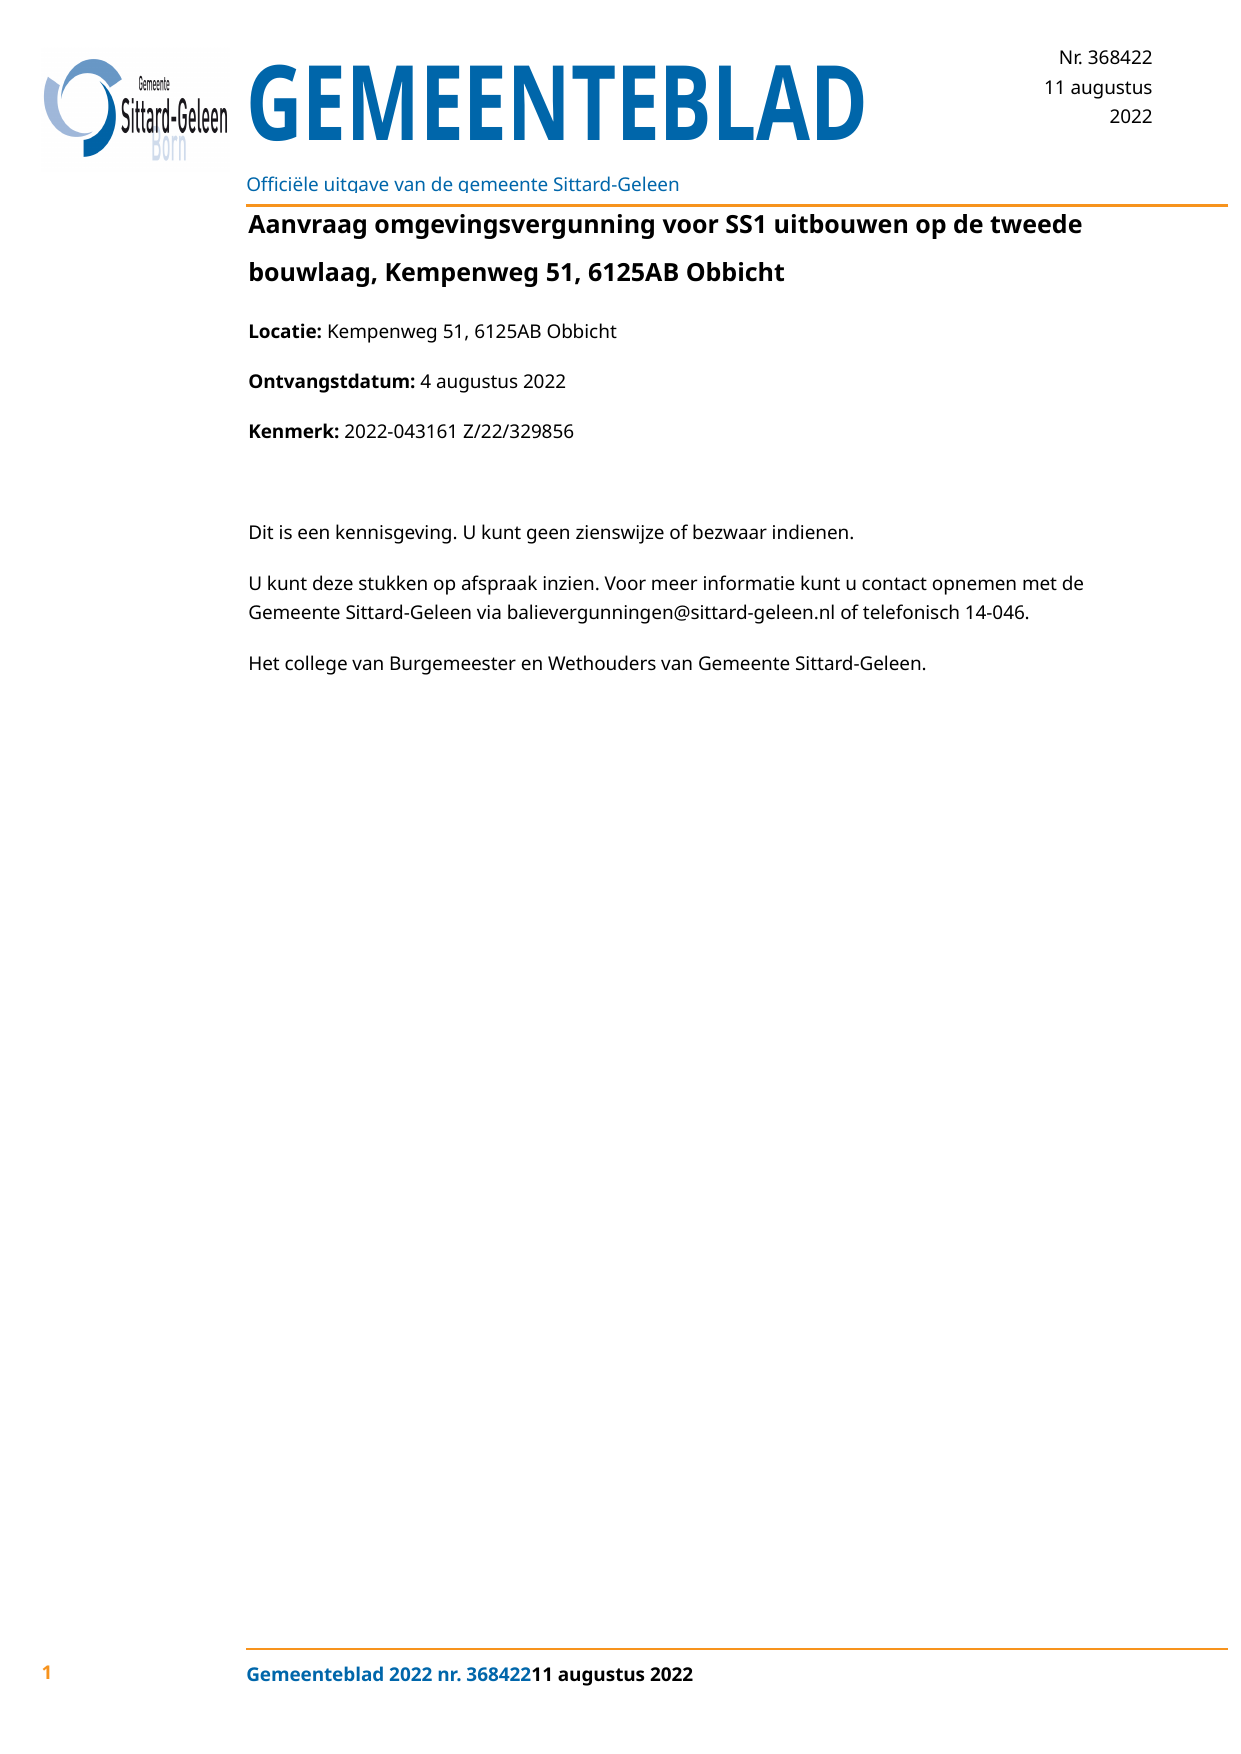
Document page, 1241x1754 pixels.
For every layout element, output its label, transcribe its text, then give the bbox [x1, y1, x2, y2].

text Kenmerk: 2022-043161 Z/22/329856 [248, 419, 1152, 444]
text Ontvangstdatum: 4 augustus 2022 [248, 368, 1152, 394]
picture [41, 47, 231, 172]
text U kunt deze stukken op afspraak inzien. Voor meer informatie kunt u contact opnemen met de Gemeente Sittard-Geleen via balievergunningen@sittard-geleen.nl of telefonisch 14-046. [248, 570, 1152, 625]
text Locatie: Kempenweg 51, 6125AB Obbicht [248, 318, 1152, 344]
text Het college van Burgemeester en Wethouders van Gemeente Sittard-Geleen. [248, 650, 1152, 676]
text Aanvraag omgevingsvergunning voor SS1 uitbouwen op de tweede bouwlaag, Kempenweg 51, 6125AB Obbicht [248, 207, 1152, 288]
text Dit is een kennisgeving. U kunt geen zienswijze of bezwaar indienen. [248, 519, 1152, 545]
